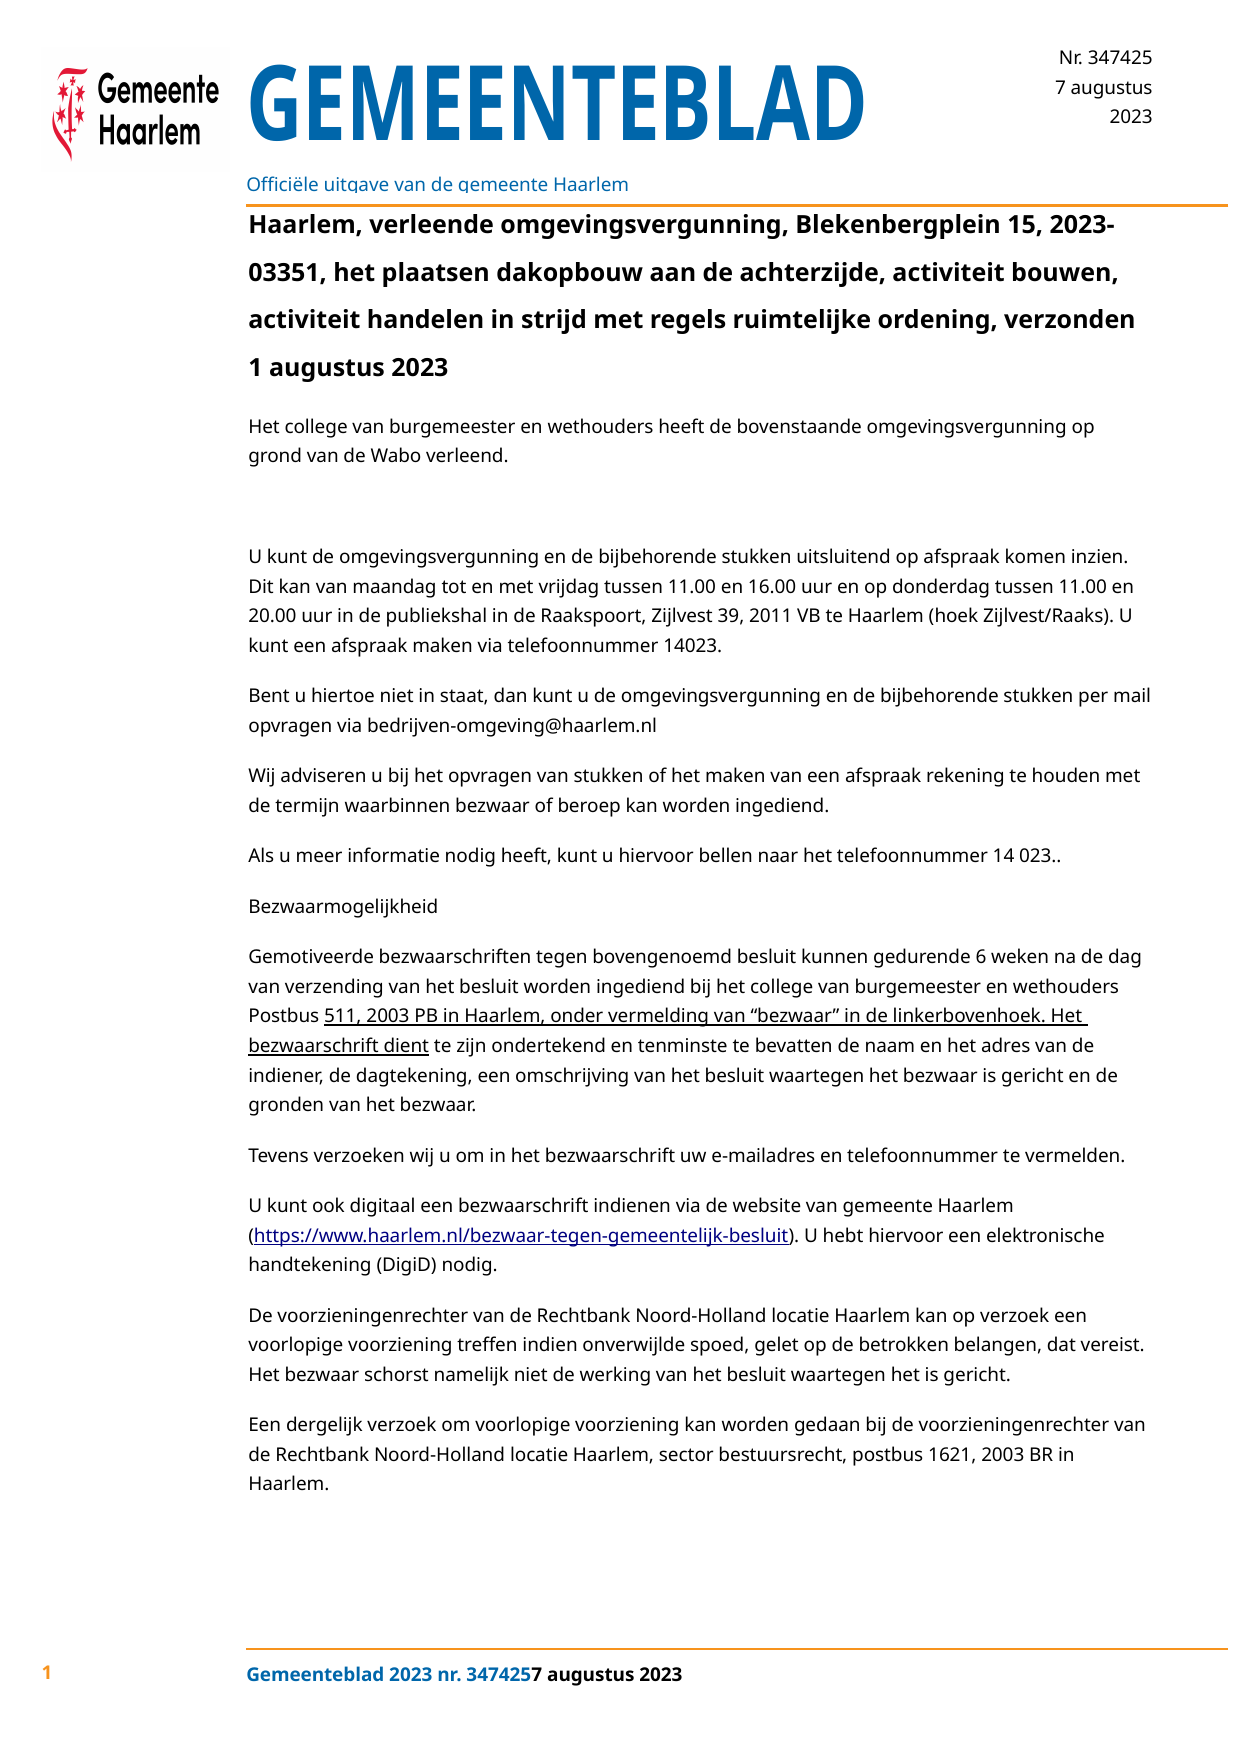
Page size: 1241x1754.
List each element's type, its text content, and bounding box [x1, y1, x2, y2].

text Bezwaarmogelijkheid [248, 893, 1152, 919]
text U kunt ook digitaal een bezwaarschrift indienen via de website van gemeente Haarlem (https://www.haarlem.nl/bezwaar-tegen-gemeentelijk-besluit). U hebt hiervoor een elektronische handtekening (DigiD) nodig. [248, 1192, 1152, 1277]
picture [41, 47, 231, 172]
text Een dergelijk verzoek om voorlopige voorziening kan worden gedaan bij de voorzieningenrechter van de Rechtbank Noord-Holland locatie Haarlem, sector bestuursrecht, postbus 1621, 2003 BR in Haarlem. [248, 1411, 1152, 1496]
text Bent u hiertoe niet in staat, dan kunt u de omgevingsvergunning en de bijbehorende stukken per mail opvragen via bedrijven-omgeving@haarlem.nl [248, 683, 1152, 738]
text U kunt de omgevingsvergunning en de bijbehorende stukken uitsluitend op afspraak komen inzien. Dit kan van maandag tot en met vrijdag tussen 11.00 en 16.00 uur en op donderdag tussen 11.00 en 20.00 uur in de publiekshal in de Raakspoort, Zijlvest 39, 2011 VB te Haarlem (hoek Zijlvest/Raaks). U kunt een afspraak maken via telefoonnummer 14023. [248, 543, 1152, 658]
text Haarlem, verleende omgevingsvergunning, Blekenbergplein 15, 2023-03351, het plaatsen dakopbouw aan de achterzijde, activiteit bouwen, activiteit handelen in strijd met regels ruimtelijke ordening, verzonden 1 augustus 2023 [248, 207, 1152, 384]
text Het college van burgemeester en wethouders heeft de bovenstaande omgevingsvergunning op grond van de Wabo verleend. [248, 413, 1152, 468]
text Gemotiveerde bezwaarschriften tegen bovengenoemd besluit kunnen gedurende 6 weken na de dag van verzending van het besluit worden ingediend bij het college van burgemeester en wethouders Postbus 511, 2003 PB in Haarlem, onder vermelding van “bezwaar” in de linkerbovenhoek. Het bezwaarschrift dient te zijn ondertekend en tenminste te bevatten de naam en het adres van de indiener, de dagtekening, een omschrijving van het besluit waartegen het bezwaar is gericht en de gronden van het bezwaar. [248, 943, 1152, 1117]
text Als u meer informatie nodig heeft, kunt u hiervoor bellen naar het telefoonnummer 14 023.. [248, 843, 1152, 868]
text Wij adviseren u bij het opvragen van stukken of het maken van een afspraak rekening te houden met de termijn waarbinnen bezwaar of beroep kan worden ingediend. [248, 763, 1152, 818]
text Tevens verzoeken wij u om in het bezwaarschrift uw e-mailadres en telefoonnummer te vermelden. [248, 1142, 1152, 1168]
text De voorzieningenrechter van de Rechtbank Noord-Holland locatie Haarlem kan op verzoek een voorlopige voorziening treffen indien onverwijlde spoed, gelet op de betrokken belangen, dat vereist. Het bezwaar schorst namelijk niet de werking van het besluit waartegen het is gericht. [248, 1302, 1152, 1387]
